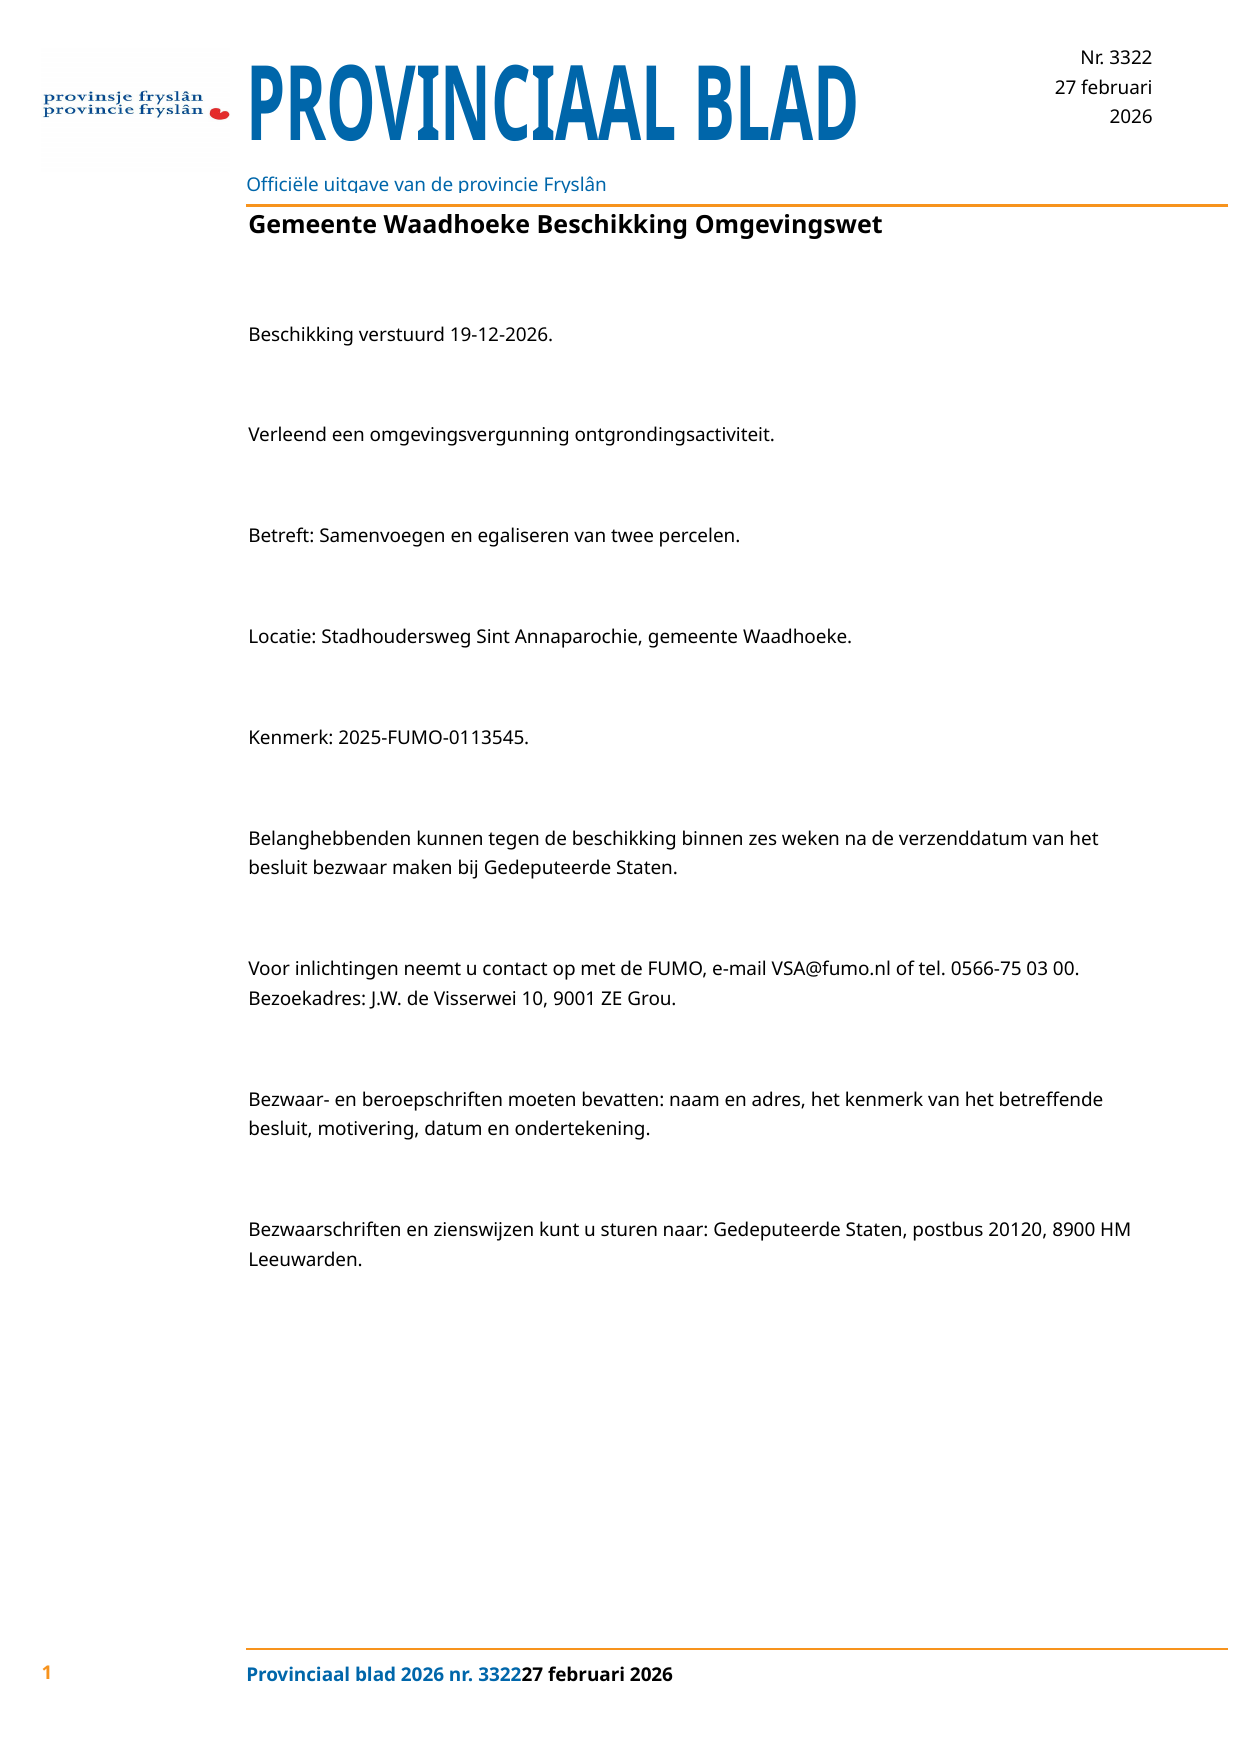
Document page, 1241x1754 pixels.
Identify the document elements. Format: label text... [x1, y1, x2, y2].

text Gemeente Waadhoeke Beschikking Omgevingswet [248, 207, 1152, 241]
text Bezwaarschriften en zienswijzen kunt u sturen naar: Gedeputeerde Staten, postbus 20120, 8900 HM Leeuwarden. [248, 1216, 1152, 1271]
text Kenmerk: 2025-FUMO-0113545. [248, 724, 1152, 750]
picture [41, 47, 231, 172]
text Bezwaar- en beroepschriften moeten bevatten: naam en adres, het kenmerk van het betreffende besluit, motivering, datum en ondertekening. [248, 1086, 1152, 1141]
text Betreft: Samenvoegen en egaliseren van twee percelen. [248, 522, 1152, 548]
text Verleend een omgevingsvergunning ontgrondingsactiviteit. [248, 422, 1152, 447]
text Belanghebbenden kunnen tegen de beschikking binnen zes weken na de verzenddatum van het besluit bezwaar maken bij Gedeputeerde Staten. [248, 825, 1152, 880]
text Voor inlichtingen neemt u contact op met de FUMO, e-mail VSA@fumo.nl of tel. 0566-75 03 00. Bezoekadres: J.W. de Visserwei 10, 9001 ZE Grou. [248, 955, 1152, 1011]
text Beschikking verstuurd 19-12-2026. [248, 321, 1152, 346]
text Locatie: Stadhoudersweg Sint Annaparochie, gemeente Waadhoeke. [248, 623, 1152, 649]
